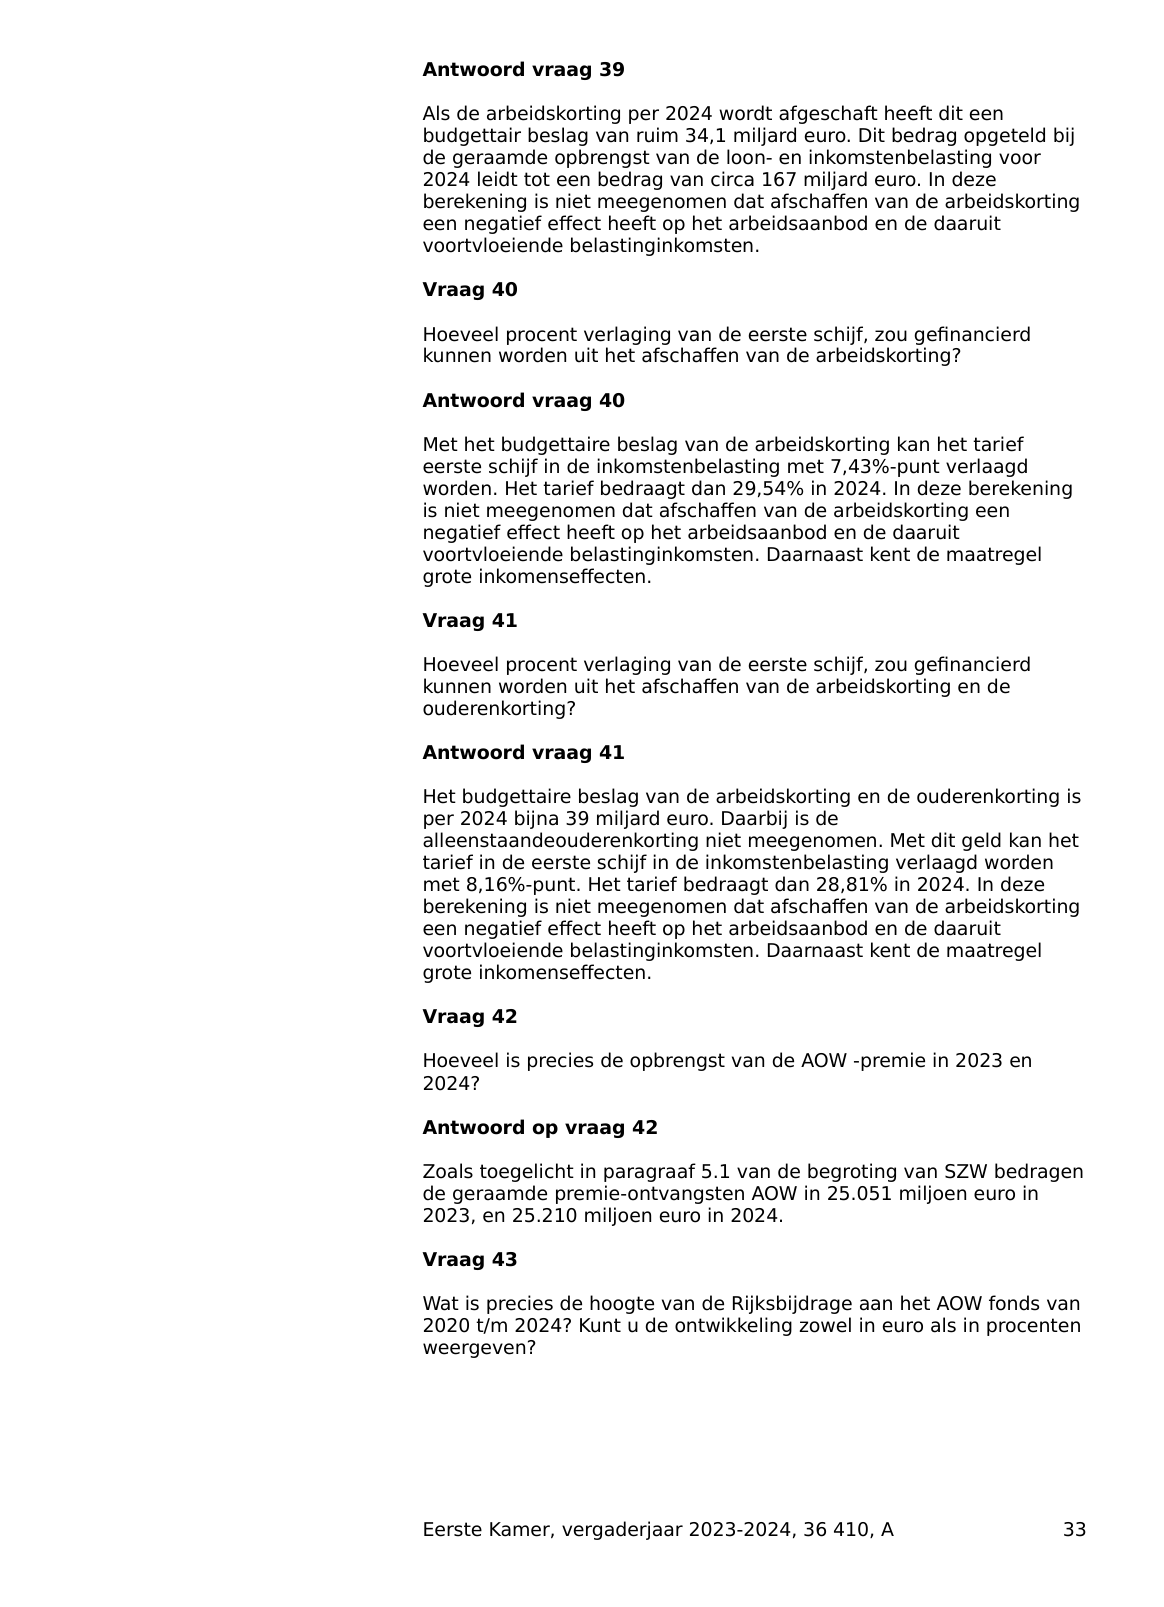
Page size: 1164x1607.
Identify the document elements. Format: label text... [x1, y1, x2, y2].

subtitle Antwoord op vraag 42 [422, 1117, 1087, 1138]
subtitle Vraag 43 [422, 1249, 1087, 1271]
subtitle Vraag 40 [422, 279, 1087, 301]
text Met het budgettaire beslag van de arbeidskorting kan het tarief eerste schijf in de inkomstenbelasting met 7,43%-punt verlaagd worden. Het tarief bedraagt dan 29,54% in 2024. In deze berekening is niet meegenomen dat afschaffen van de arbeidskorting een negatief effect heeft op het arbeidsaanbod en de daaruit voortvloeiende belastinginkomsten. Daarnaast kent de maatregel grote inkomenseffecten. [422, 434, 1087, 588]
text Wat is precies de hoogte van de Rijksbijdrage aan het AOW fonds van 2020 t/m 2024? Kunt u de ontwikkeling zowel in euro als in procenten weergeven? [422, 1293, 1087, 1359]
subtitle Vraag 42 [422, 1006, 1087, 1028]
subtitle Vraag 41 [422, 610, 1087, 632]
text Hoeveel is precies de opbrengst van de AOW -premie in 2023 en 2024? [422, 1050, 1087, 1094]
text Hoeveel procent verlaging van de eerste schijf, zou gefinancierd kunnen worden uit het afschaffen van de arbeidskorting? [422, 323, 1087, 367]
subtitle Antwoord vraag 41 [422, 742, 1087, 764]
text Hoeveel procent verlaging van de eerste schijf, zou gefinancierd kunnen worden uit het afschaffen van de arbeidskorting en de ouderenkorting? [422, 654, 1087, 720]
text Zoals toegelicht in paragraaf 5.1 van de begroting van SZW bedragen de geraamde premie-ontvangsten AOW in 25.051 miljoen euro in 2023, en 25.210 miljoen euro in 2024. [422, 1161, 1087, 1227]
text Als de arbeidskorting per 2024 wordt afgeschaft heeft dit een budgettair beslag van ruim 34,1 miljard euro. Dit bedrag opgeteld bij de geraamde opbrengst van de loon- en inkomstenbelasting voor 2024 leidt tot een bedrag van circa 167 miljard euro. In deze berekening is niet meegenomen dat afschaffen van de arbeidskorting een negatief effect heeft op het arbeidsaanbod en de daaruit voortvloeiende belastinginkomsten. [422, 103, 1087, 257]
subtitle Antwoord vraag 40 [422, 389, 1087, 412]
text Het budgettaire beslag van de arbeidskorting en de ouderenkorting is per 2024 bijna 39 miljard euro. Daarbij is de alleenstaandeouderenkorting niet meegenomen. Met dit geld kan het tarief in de eerste schijf in de inkomstenbelasting verlaagd worden met 8,16%-punt. Het tarief bedraagt dan 28,81% in 2024. In deze berekening is niet meegenomen dat afschaffen van de arbeidskorting een negatief effect heeft op het arbeidsaanbod en de daaruit voortvloeiende belastinginkomsten. Daarnaast kent de maatregel grote inkomenseffecten. [422, 786, 1087, 984]
subtitle Antwoord vraag 39 [422, 59, 1087, 81]
